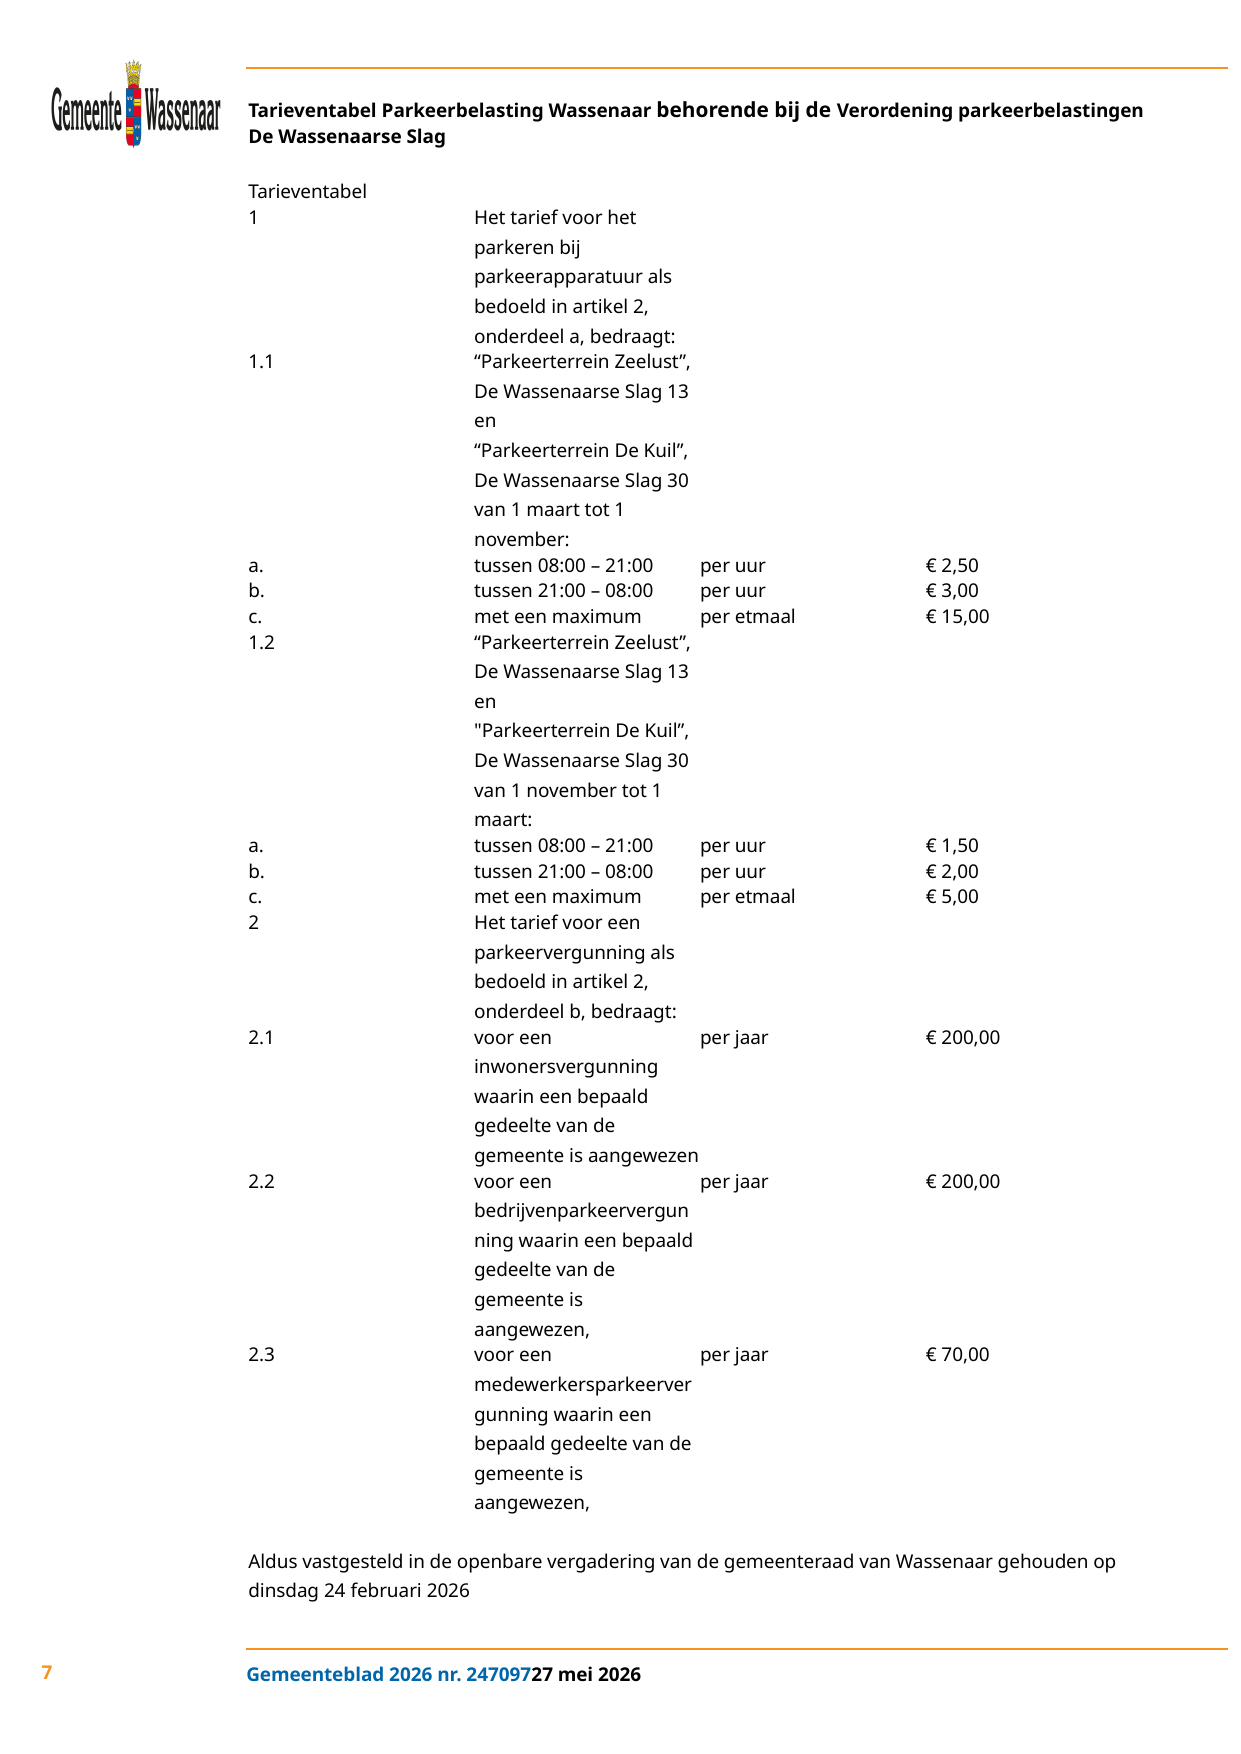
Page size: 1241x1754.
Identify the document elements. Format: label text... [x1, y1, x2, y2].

table_cell 2 [248, 909, 474, 1024]
table_cell € 15,00 [926, 603, 1152, 629]
table_cell tussen 08:00 – 21:00 [474, 832, 700, 858]
table_cell 2.1 [248, 1024, 474, 1168]
table_cell per etmaal [700, 603, 926, 629]
table_cell c. [248, 884, 474, 909]
table_cell [926, 909, 1152, 1024]
table_cell per uur [700, 832, 926, 858]
table_cell € 5,00 [926, 884, 1152, 909]
table_cell [700, 909, 926, 1024]
table_cell € 3,00 [926, 578, 1152, 603]
picture [41, 47, 231, 172]
table_cell a. [248, 832, 474, 858]
table_cell voor een bedrijvenparkeervergunning waarin een bepaald gedeelte van de gemeente is aangewezen, [474, 1168, 700, 1342]
table_cell tussen 08:00 – 21:00 [474, 552, 700, 577]
text Tarieventabel Parkeerbelasting Wassenaar behorende bij de Verordening parkeerbelastingen De Wassenaarse Slag [248, 95, 1152, 149]
table_cell 1.1 [248, 349, 474, 552]
table_cell € 200,00 [926, 1024, 1152, 1168]
table_cell c. [248, 603, 474, 629]
table_cell voor een medewerkersparkeervergunning waarin een bepaald gedeelte van de gemeente is aangewezen, [474, 1342, 700, 1515]
table_cell € 2,00 [926, 858, 1152, 884]
table_cell met een maximum [474, 603, 700, 629]
table_cell [926, 629, 1152, 832]
table_cell Het tarief voor een parkeervergunning als bedoeld in artikel 2, onderdeel b, bedraagt: [474, 909, 700, 1024]
table_cell € 1,50 [926, 832, 1152, 858]
table_cell per etmaal [700, 884, 926, 909]
table_cell per uur [700, 858, 926, 884]
table_cell b. [248, 578, 474, 603]
table_cell per uur [700, 578, 926, 603]
table_cell Het tarief voor het parkeren bij parkeerapparatuur als bedoeld in artikel 2, onderdeel a, bedraagt: [474, 205, 700, 348]
table_cell € 70,00 [926, 1342, 1152, 1515]
table_cell 1.2 [248, 629, 474, 832]
table_cell [700, 205, 926, 348]
table_cell tussen 21:00 – 08:00 [474, 578, 700, 603]
table_cell per jaar [700, 1168, 926, 1342]
table_cell [700, 629, 926, 832]
table_cell “Parkeerterrein Zeelust”, De Wassenaarse Slag 13 en "Parkeerterrein De Kuil”, De Wassenaarse Slag 30 van 1 november tot 1 maart: [474, 629, 700, 832]
table_cell 2.2 [248, 1168, 474, 1342]
table_cell 1 [248, 205, 474, 348]
table_cell [926, 205, 1152, 348]
table_cell a. [248, 552, 474, 577]
table_header Tarieventabel [248, 179, 1152, 204]
table_cell € 2,50 [926, 552, 1152, 577]
table_cell [926, 349, 1152, 552]
table_cell per jaar [700, 1024, 926, 1168]
table_cell [700, 349, 926, 552]
table_cell tussen 21:00 – 08:00 [474, 858, 700, 884]
table_cell met een maximum [474, 884, 700, 909]
table_cell “Parkeerterrein Zeelust”, De Wassenaarse Slag 13 en “Parkeerterrein De Kuil”, De Wassenaarse Slag 30 van 1 maart tot 1 november: [474, 349, 700, 552]
text Aldus vastgesteld in de openbare vergadering van de gemeenteraad van Wassenaar gehouden op dinsdag 24 februari 2026 [248, 1548, 1152, 1603]
table_cell voor een inwonersvergunning waarin een bepaald gedeelte van de gemeente is aangewezen [474, 1024, 700, 1168]
table_cell per uur [700, 552, 926, 577]
table_cell b. [248, 858, 474, 884]
table_cell per jaar [700, 1342, 926, 1515]
table_cell € 200,00 [926, 1168, 1152, 1342]
table_cell 2.3 [248, 1342, 474, 1515]
